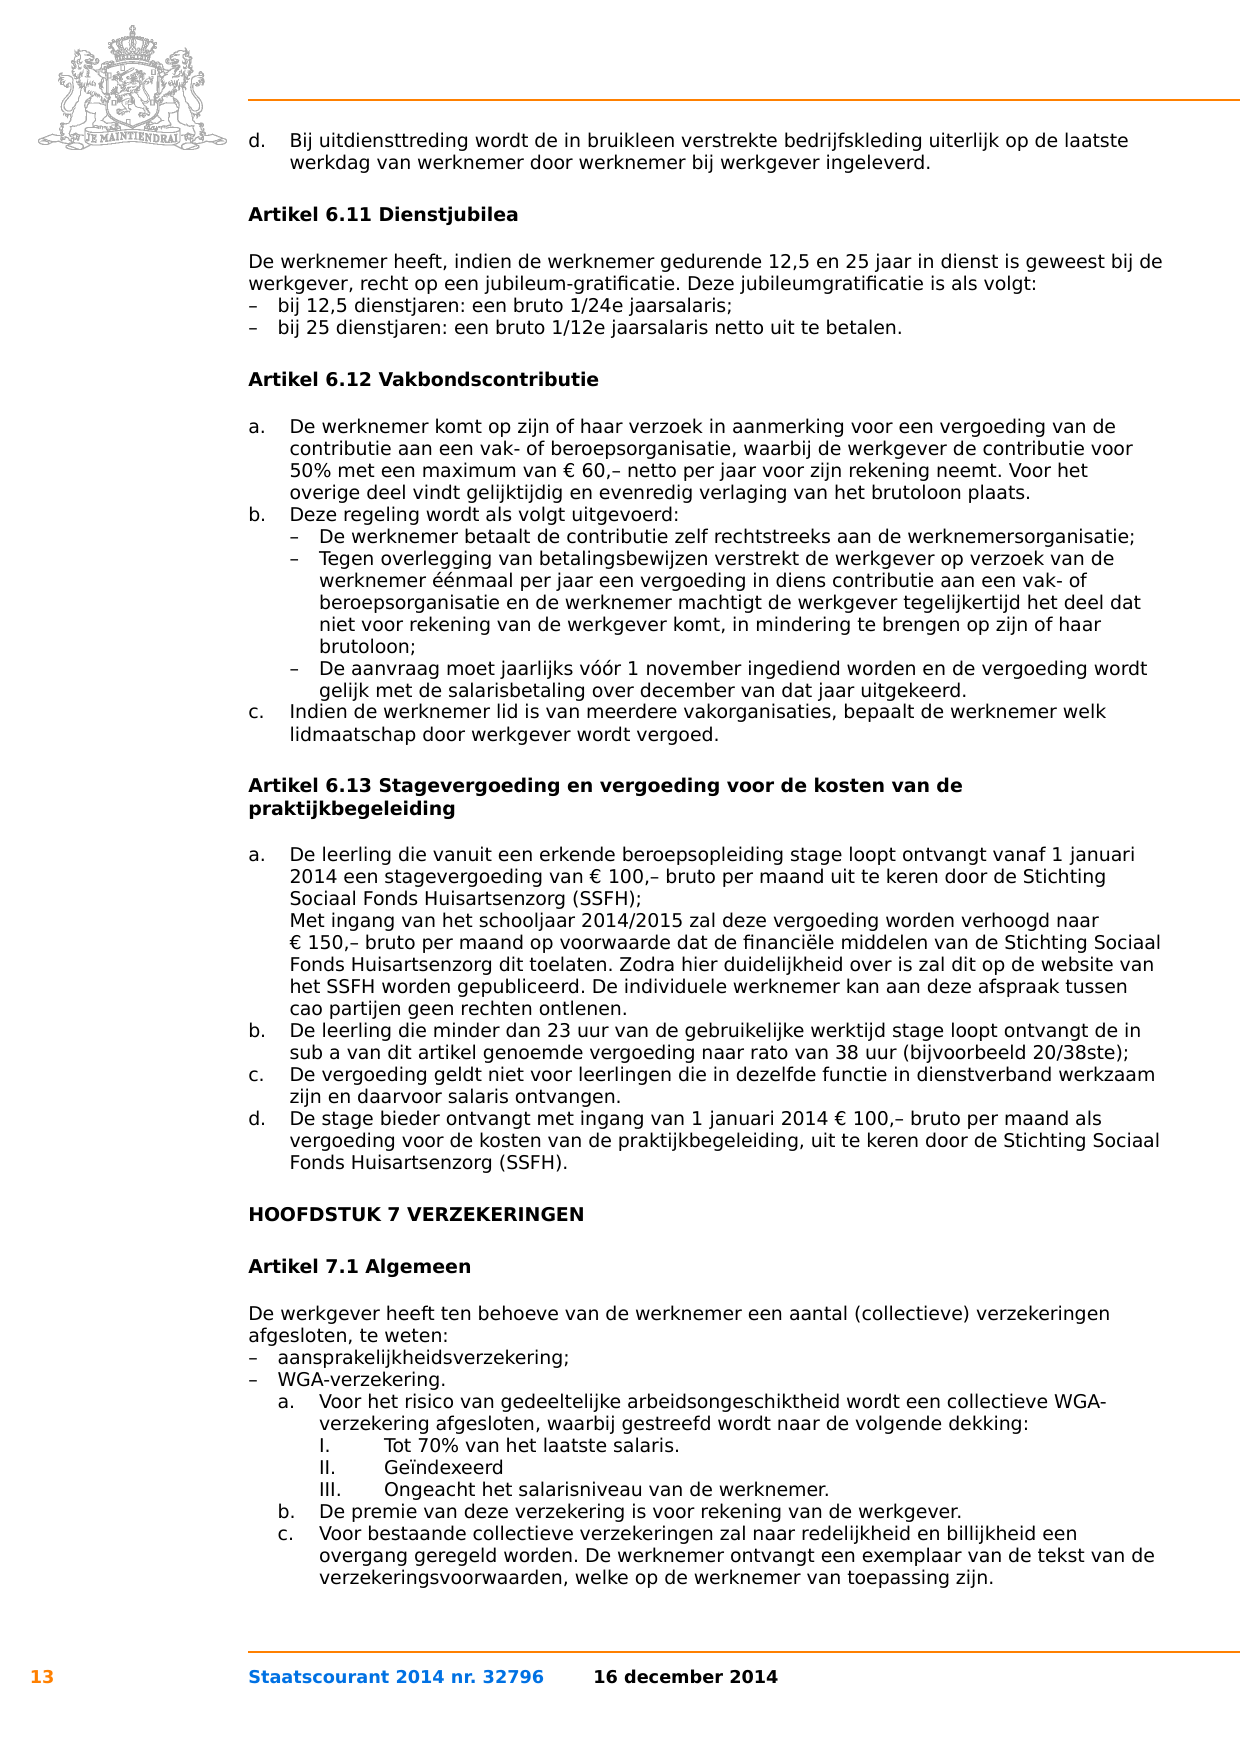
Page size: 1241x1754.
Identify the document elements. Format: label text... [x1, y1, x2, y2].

text I. Tot 70% van het laatste salaris. [319, 1435, 1163, 1457]
picture [38, 25, 227, 150]
text c. De vergoeding geldt niet voor leerlingen die in dezelfde functie in dienstverband werkzaam zijn en daarvoor salaris ontvangen. [248, 1064, 1163, 1108]
text – De aanvraag moet jaarlijks vóór 1 november ingediend worden en de vergoeding wordt gelijk met de salarisbetaling over december van dat jaar uitgekeerd. [289, 657, 1163, 701]
text a. De werknemer komt op zijn of haar verzoek in aanmerking voor een vergoeding van de contributie aan een vak- of beroepsorganisatie, waarbij de werkgever de contributie voor 50% met een maximum van € 60,– netto per jaar voor zijn rekening neemt. Voor het overige deel vindt gelijktijdig en evenredig verlaging van het brutoloon plaats. [248, 416, 1163, 504]
text c. Indien de werknemer lid is van meerdere vakorganisaties, bepaalt de werknemer welk lidmaatschap door werkgever wordt vergoed. [248, 701, 1163, 745]
subtitle Artikel 6.12 Vakbondscontributie [248, 369, 1163, 391]
text b. De leerling die minder dan 23 uur van de gebruikelijke werktijd stage loopt ontvangt de in sub a van dit artikel genoemde vergoeding naar rato van 38 uur (bijvoorbeeld 20/38ste); [248, 1020, 1163, 1064]
text III. Ongeacht het salarisniveau van de werknemer. [319, 1479, 1163, 1501]
subtitle HOOFDSTUK 7 VERZEKERINGEN [248, 1204, 1163, 1226]
text – bij 12,5 dienstjaren: een bruto 1/24e jaarsalaris; [248, 295, 1163, 317]
text d. Bij uitdiensttreding wordt de in bruikleen verstrekte bedrijfskleding uiterlijk op de laatste werkdag van werknemer door werknemer bij werkgever ingeleverd. [248, 130, 1163, 174]
text a. De leerling die vanuit een erkende beroepsopleiding stage loopt ontvangt vanaf 1 januari 2014 een stagevergoeding van € 100,– bruto per maand uit te keren door de Stichting Sociaal Fonds Huisartsenzorg (SSFH); [248, 844, 1163, 910]
subtitle Artikel 6.11 Dienstjubilea [248, 204, 1163, 226]
text – WGA-verzekering. [248, 1369, 1163, 1391]
subtitle Artikel 7.1 Algemeen [248, 1256, 1163, 1278]
text De werknemer heeft, indien de werknemer gedurende 12,5 en 25 jaar in dienst is geweest bij de werkgever, recht op een jubileum-gratificatie. Deze jubileumgratificatie is als volgt: [248, 251, 1163, 295]
text – bij 25 dienstjaren: een bruto 1/12e jaarsalaris netto uit te betalen. [248, 317, 1163, 339]
text – Tegen overlegging van betalingsbewijzen verstrekt de werkgever op verzoek van de werknemer éénmaal per jaar een vergoeding in diens contributie aan een vak- of beroepsorganisatie en de werknemer machtigt de werkgever tegelijkertijd het deel dat niet voor rekening van de werkgever komt, in mindering te brengen op zijn of haar brutoloon; [289, 548, 1163, 657]
subtitle Artikel 6.13 Stagevergoeding en vergoeding voor de kosten van de praktijkbegeleiding [248, 775, 1163, 819]
text Met ingang van het schooljaar 2014/2015 zal deze vergoeding worden verhoogd naar € 150,– bruto per maand op voorwaarde dat de financiële middelen van de Stichting Sociaal Fonds Huisartsenzorg dit toelaten. Zodra hier duidelijkheid over is zal dit op de website van het SSFH worden gepubliceerd. De individuele werknemer kan aan deze afspraak tussen cao partijen geen rechten ontlenen. [289, 910, 1163, 1020]
text d. De stage bieder ontvangt met ingang van 1 januari 2014 € 100,– bruto per maand als vergoeding voor de kosten van de praktijkbegeleiding, uit te keren door de Stichting Sociaal Fonds Huisartsenzorg (SSFH). [248, 1108, 1163, 1174]
text b. Deze regeling wordt als volgt uitgevoerd: [248, 504, 1163, 526]
text a. Voor het risico van gedeeltelijke arbeidsongeschiktheid wordt een collectieve WGA- verzekering afgesloten, waarbij gestreefd wordt naar de volgende dekking: [277, 1391, 1163, 1435]
text b. De premie van deze verzekering is voor rekening van de werkgever. [277, 1501, 1163, 1523]
text II. Geïndexeerd [319, 1457, 1163, 1479]
text – De werknemer betaalt de contributie zelf rechtstreeks aan de werknemersorganisatie; [289, 526, 1163, 548]
text De werkgever heeft ten behoeve van de werknemer een aantal (collectieve) verzekeringen afgesloten, te weten: [248, 1303, 1163, 1347]
text c. Voor bestaande collectieve verzekeringen zal naar redelijkheid en billijkheid een overgang geregeld worden. De werknemer ontvangt een exemplaar van de tekst van de verzekeringsvoorwaarden, welke op de werknemer van toepassing zijn. [277, 1523, 1163, 1589]
text – aansprakelijkheidsverzekering; [248, 1347, 1163, 1369]
